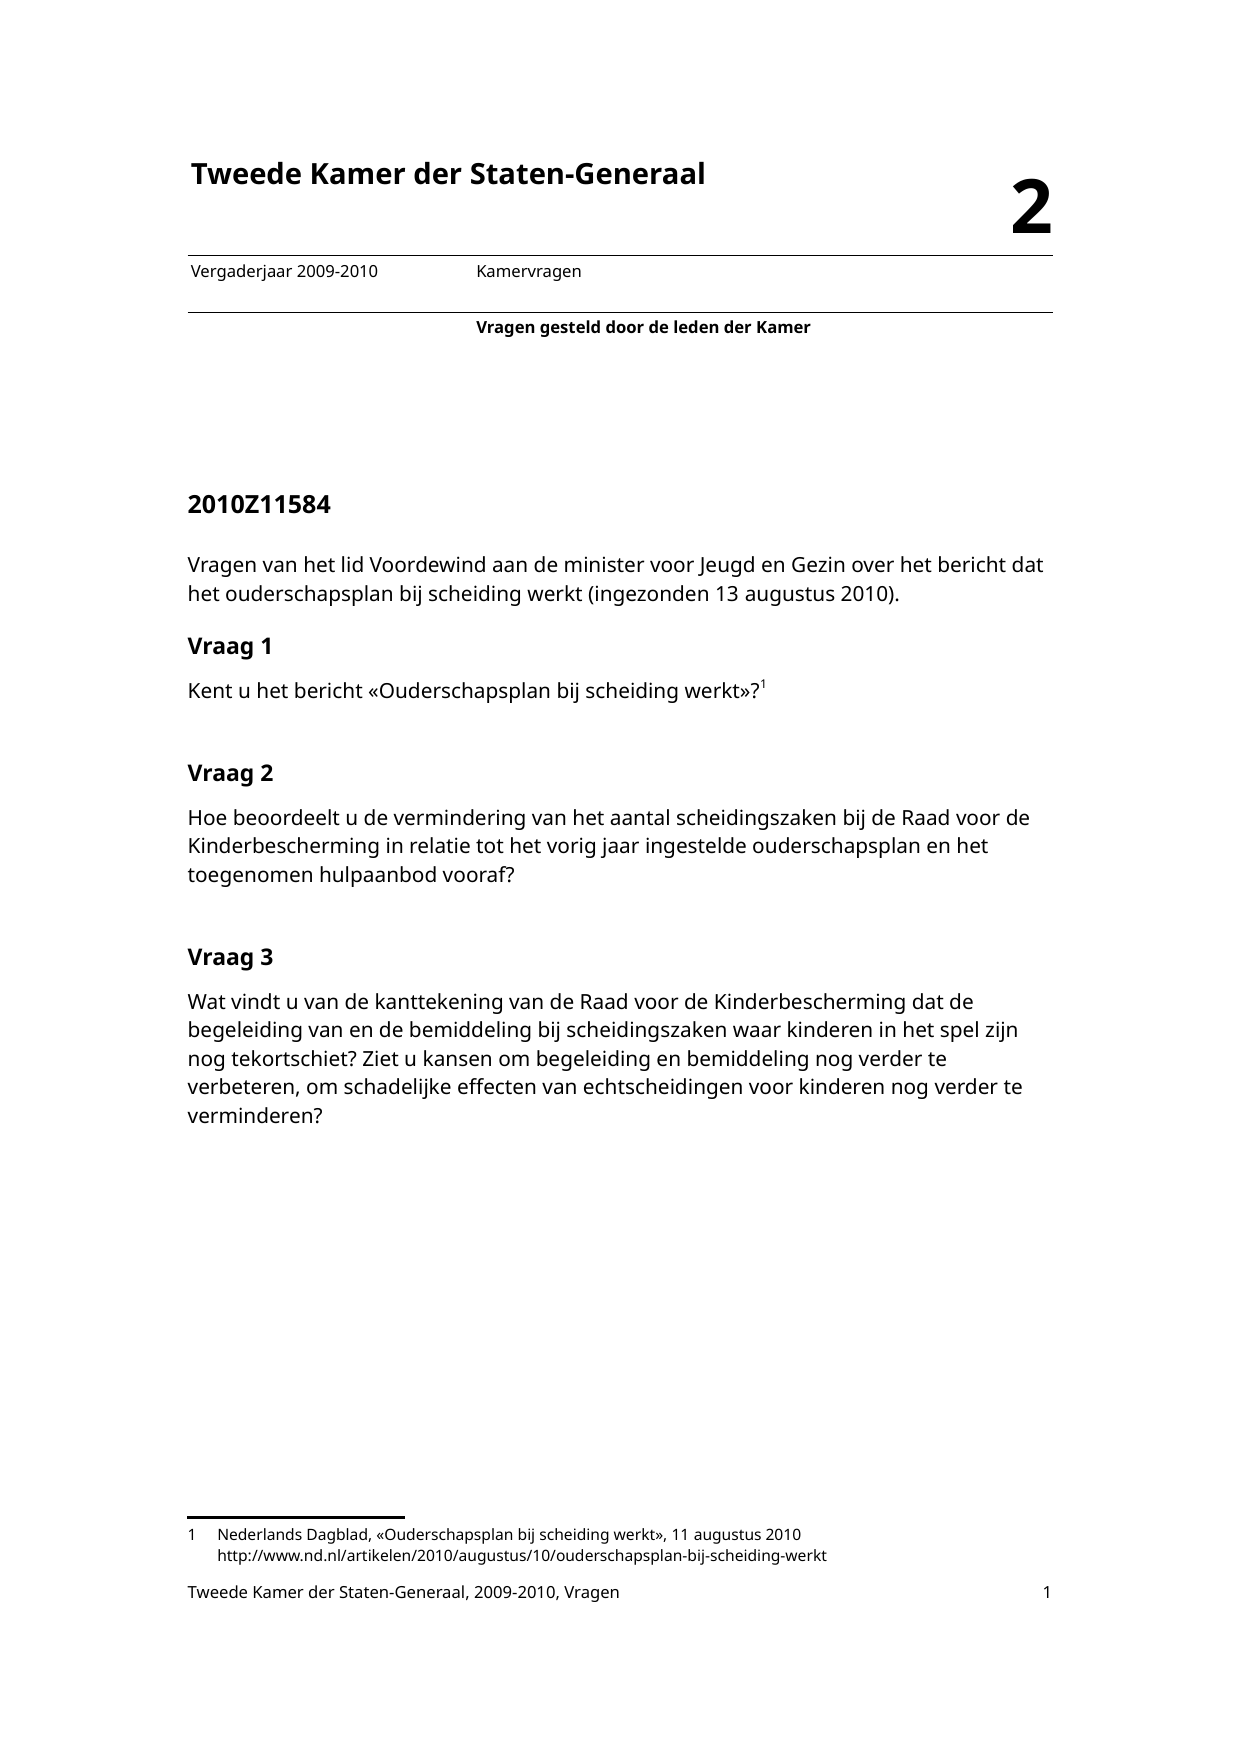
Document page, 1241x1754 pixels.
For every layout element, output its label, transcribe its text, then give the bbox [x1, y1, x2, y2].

text 2010Z11584 [187, 487, 1053, 521]
subtitle Vraag 2 [187, 757, 1053, 788]
table_cell Vergaderjaar 2009-2010 [188, 256, 473, 312]
table_cell Vragen gesteld door de leden der Kamer [473, 313, 1053, 339]
table_cell [188, 313, 473, 339]
subtitle Vraag 1 [187, 630, 1053, 661]
table_header Tweede Kamer der Staten-Generaal [188, 150, 879, 255]
text Hoe beoordeelt u de vermindering van het aantal scheidingszaken bij de Raad voor de Kinderbescherming in relatie tot het vorig jaar ingestelde ouderschapsplan en het toegenomen hulpaanbod vooraf? [187, 803, 1053, 888]
text Vragen van het lid Voordewind aan de minister voor Jeugd en Gezin over het bericht dat het ouderschapsplan bij scheiding werkt (ingezonden 13 augustus 2010). [187, 550, 1053, 607]
table_header 2 [880, 150, 1053, 255]
text Wat vindt u van de kanttekening van de Raad voor de Kinderbescherming dat de begeleiding van en de bemiddeling bij scheidingszaken waar kinderen in het spel zijn nog tekortschiet? Ziet u kansen om begeleiding en bemiddeling nog verder te verbeteren, om schadelijke effecten van echtscheidingen voor kinderen nog verder te verminderen? [187, 987, 1053, 1129]
subtitle Vraag 3 [187, 941, 1053, 972]
table_cell Kamervragen [473, 256, 1053, 312]
text Nederlands Dagblad, «Ouderschapsplan bij scheiding werkt», 11 augustus 2010 http://www.nd.nl/artikelen/2010/augustus/10/ouderschapsplan-bij-scheiding-werkt [187, 1509, 1053, 1566]
text Kent u het bericht «Ouderschapsplan bij scheiding werkt»? [187, 676, 1053, 704]
